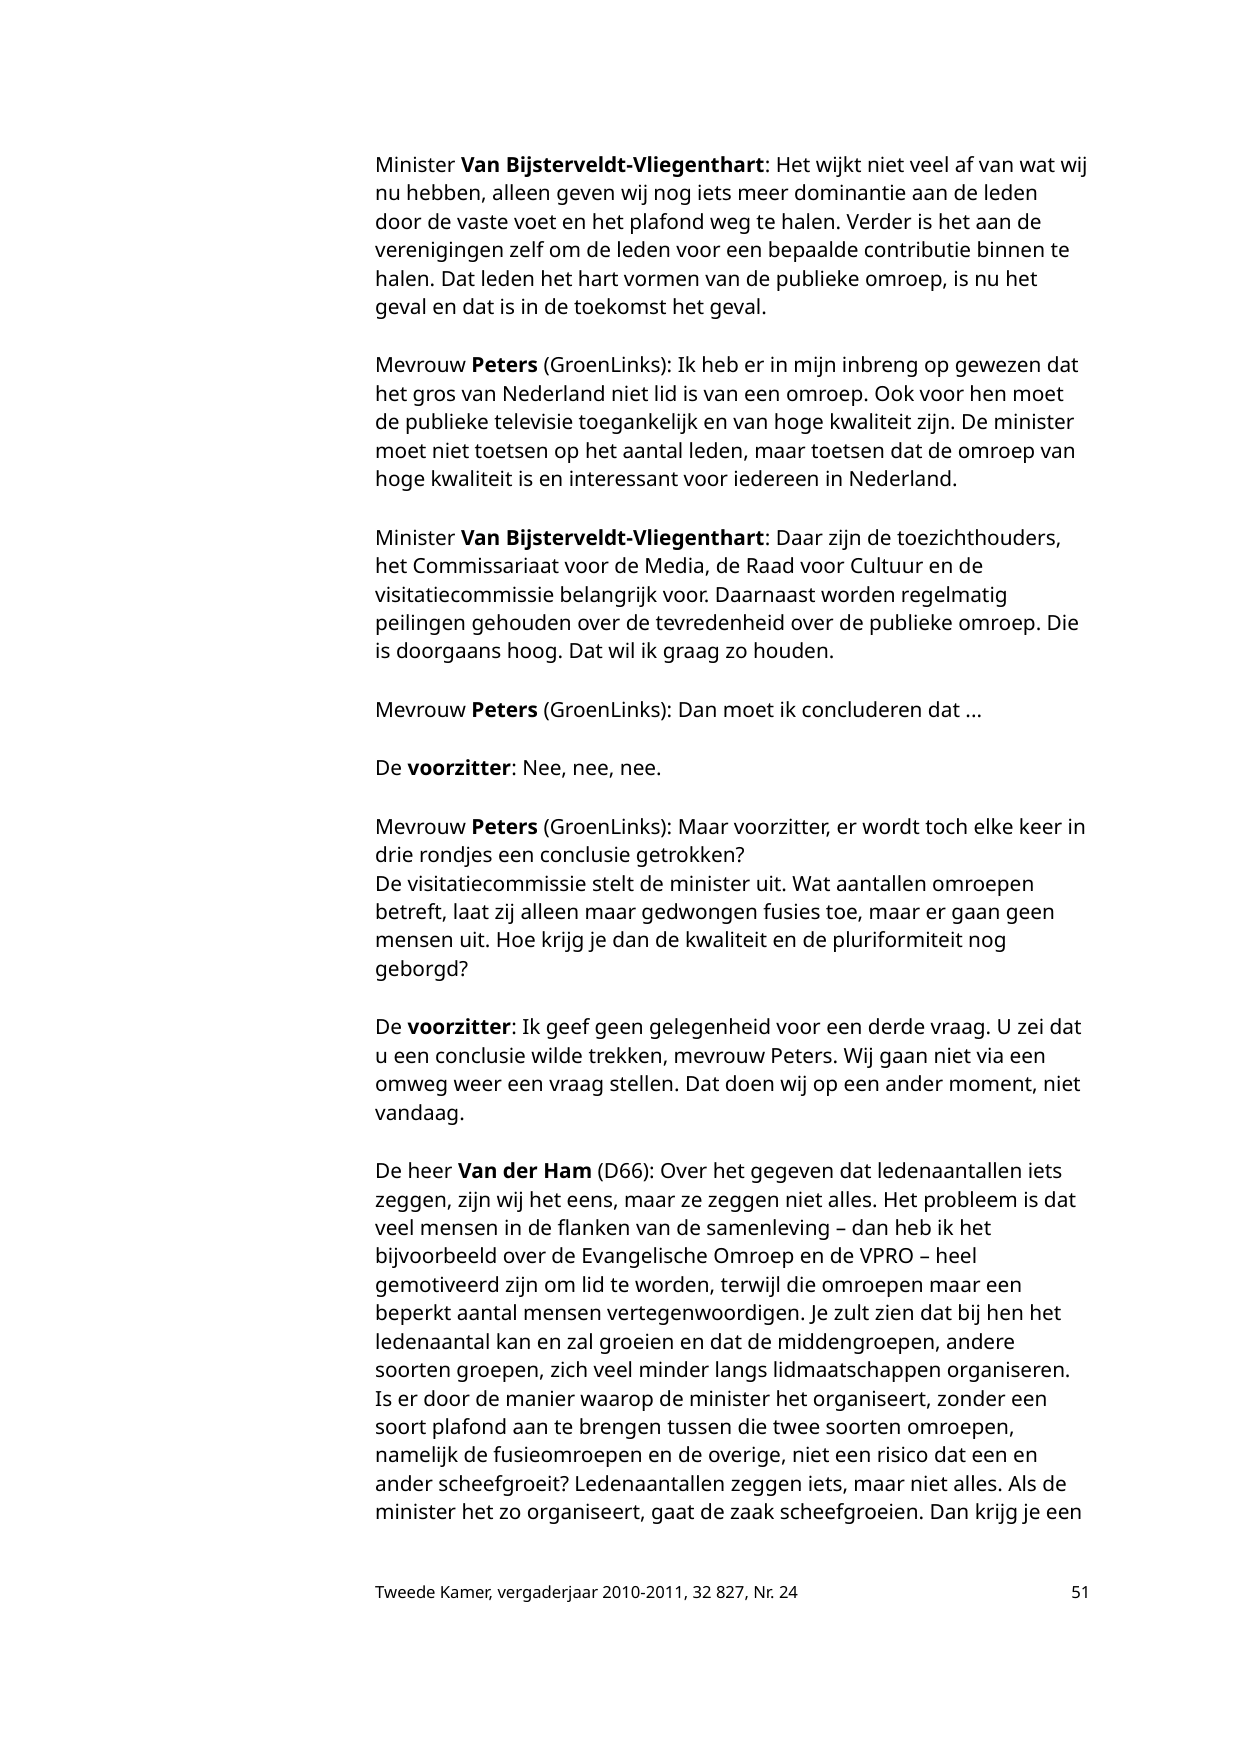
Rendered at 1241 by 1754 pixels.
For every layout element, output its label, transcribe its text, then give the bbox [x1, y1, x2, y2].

text De voorzitter: Nee, nee, nee. [375, 753, 1090, 782]
text Mevrouw Peters (GroenLinks): Ik heb er in mijn inbreng op gewezen dat het gros van Nederland niet lid is van een omroep. Ook voor hen moet de publieke televisie toegankelijk en van hoge kwaliteit zijn. De minister moet niet toetsen op het aantal leden, maar toetsen dat de omroep van hoge kwaliteit is en interessant voor iedereen in Nederland. [375, 351, 1090, 493]
text De heer Van der Ham (D66): Over het gegeven dat ledenaantallen iets zeggen, zijn wij het eens, maar ze zeggen niet alles. Het probleem is dat veel mensen in de flanken van de samenleving – dan heb ik het bijvoorbeeld over de Evangelische Omroep en de VPRO – heel gemotiveerd zijn om lid te worden, terwijl die omroepen maar een beperkt aantal mensen vertegenwoordigen. Je zult zien dat bij hen het ledenaantal kan en zal groeien en dat de middengroepen, andere soorten groepen, zich veel minder langs lidmaatschappen organiseren. Is er door de manier waarop de minister het organiseert, zonder een soort plafond aan te brengen tussen die twee soorten omroepen, namelijk de fusieomroepen en de overige, niet een risico dat een en ander scheefgroeit? Ledenaantallen zeggen iets, maar niet alles. Als de minister het zo organiseert, gaat de zaak scheefgroeien. Dan krijg je een [375, 1156, 1090, 1526]
text Mevrouw Peters (GroenLinks): Maar voorzitter, er wordt toch elke keer in drie rondjes een conclusie getrokken? [375, 812, 1090, 869]
text De voorzitter: Ik geef geen gelegenheid voor een derde vraag. U zei dat u een conclusie wilde trekken, mevrouw Peters. Wij gaan niet via een omweg weer een vraag stellen. Dat doen wij op een ander moment, niet vandaag. [375, 1012, 1090, 1126]
text Mevrouw Peters (GroenLinks): Dan moet ik concluderen dat ... [375, 695, 1090, 723]
text Minister Van Bijsterveldt-Vliegenthart: Het wijkt niet veel af van wat wij nu hebben, alleen geven wij nog iets meer dominantie aan de leden door de vaste voet en het plafond weg te halen. Verder is het aan de verenigingen zelf om de leden voor een bepaalde contributie binnen te halen. Dat leden het hart vormen van de publieke omroep, is nu het geval en dat is in de toekomst het geval. [375, 150, 1090, 321]
text De visitatiecommissie stelt de minister uit. Wat aantallen omroepen betreft, laat zij alleen maar gedwongen fusies toe, maar er gaan geen mensen uit. Hoe krijg je dan de kwaliteit en de pluriformiteit nog geborgd? [375, 869, 1090, 982]
text Minister Van Bijsterveldt-Vliegenthart: Daar zijn de toezichthouders, het Commissariaat voor de Media, de Raad voor Cultuur en de visitatiecommissie belangrijk voor. Daarnaast worden regelmatig peilingen gehouden over de tevredenheid over de publieke omroep. Die is doorgaans hoog. Dat wil ik graag zo houden. [375, 523, 1090, 665]
